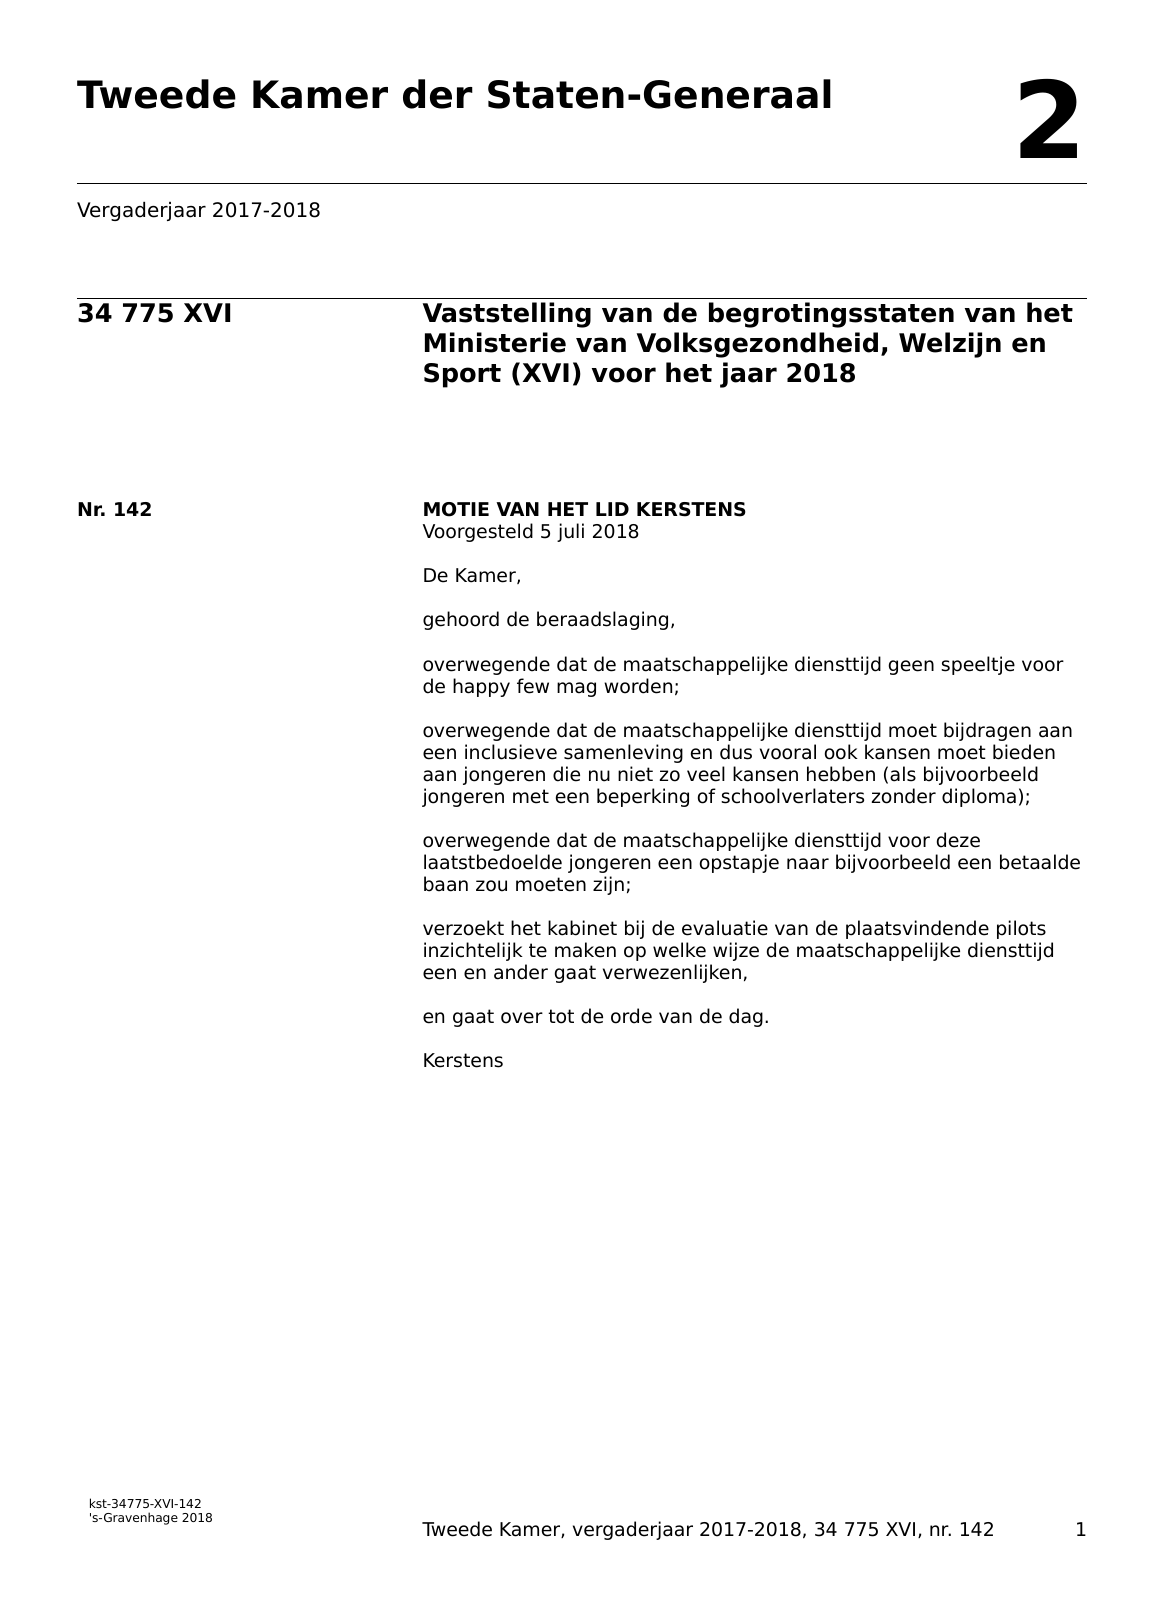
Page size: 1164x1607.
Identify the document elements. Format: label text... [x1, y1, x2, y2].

text De Kamer, [422, 565, 1087, 587]
text gehoord de beraadslaging, [422, 609, 1087, 631]
text overwegende dat de maatschappelijke diensttijd voor deze laatstbedoelde jongeren een opstapje naar bijvoorbeeld een betaalde baan zou moeten zijn; [422, 830, 1087, 896]
text overwegende dat de maatschappelijke diensttijd moet bijdragen aan een inclusieve samenleving en dus vooral ook kansen moet bieden aan jongeren die nu niet zo veel kansen hebben (als bijvoorbeeld jongeren met een beperking of schoolverlaters zonder diploma); [422, 720, 1087, 808]
text Kerstens [422, 1050, 1087, 1072]
text 's-Gravenhage 2018 [88, 1511, 323, 1525]
table_header Tweede Kamer der Staten-Generaal [77, 59, 886, 183]
text kst-34775-XVI-142 [88, 1497, 323, 1511]
text Voorgesteld 5 juli 2018 [422, 521, 1087, 543]
table_header 2 [886, 59, 1087, 183]
subtitle Nr. 142 MOTIE VAN HET LID KERSTENS [77, 499, 1087, 521]
text en gaat over tot de orde van de dag. [422, 1006, 1087, 1028]
text verzoekt het kabinet bij de evaluatie van de plaatsvindende pilots inzichtelijk te maken op welke wijze de maatschappelijke diensttijd een en ander gaat verwezenlijken, [422, 918, 1087, 984]
text overwegende dat de maatschappelijke diensttijd geen speeltje voor de happy few mag worden; [422, 653, 1087, 697]
table_cell Vergaderjaar 2017-2018 [77, 184, 1087, 298]
subtitle 34 775 XVI Vaststelling van de begrotingsstaten van het Ministerie van Volksgezondheid, Welzijn en Sport (XVI) voor het jaar 2018 [77, 299, 1087, 388]
